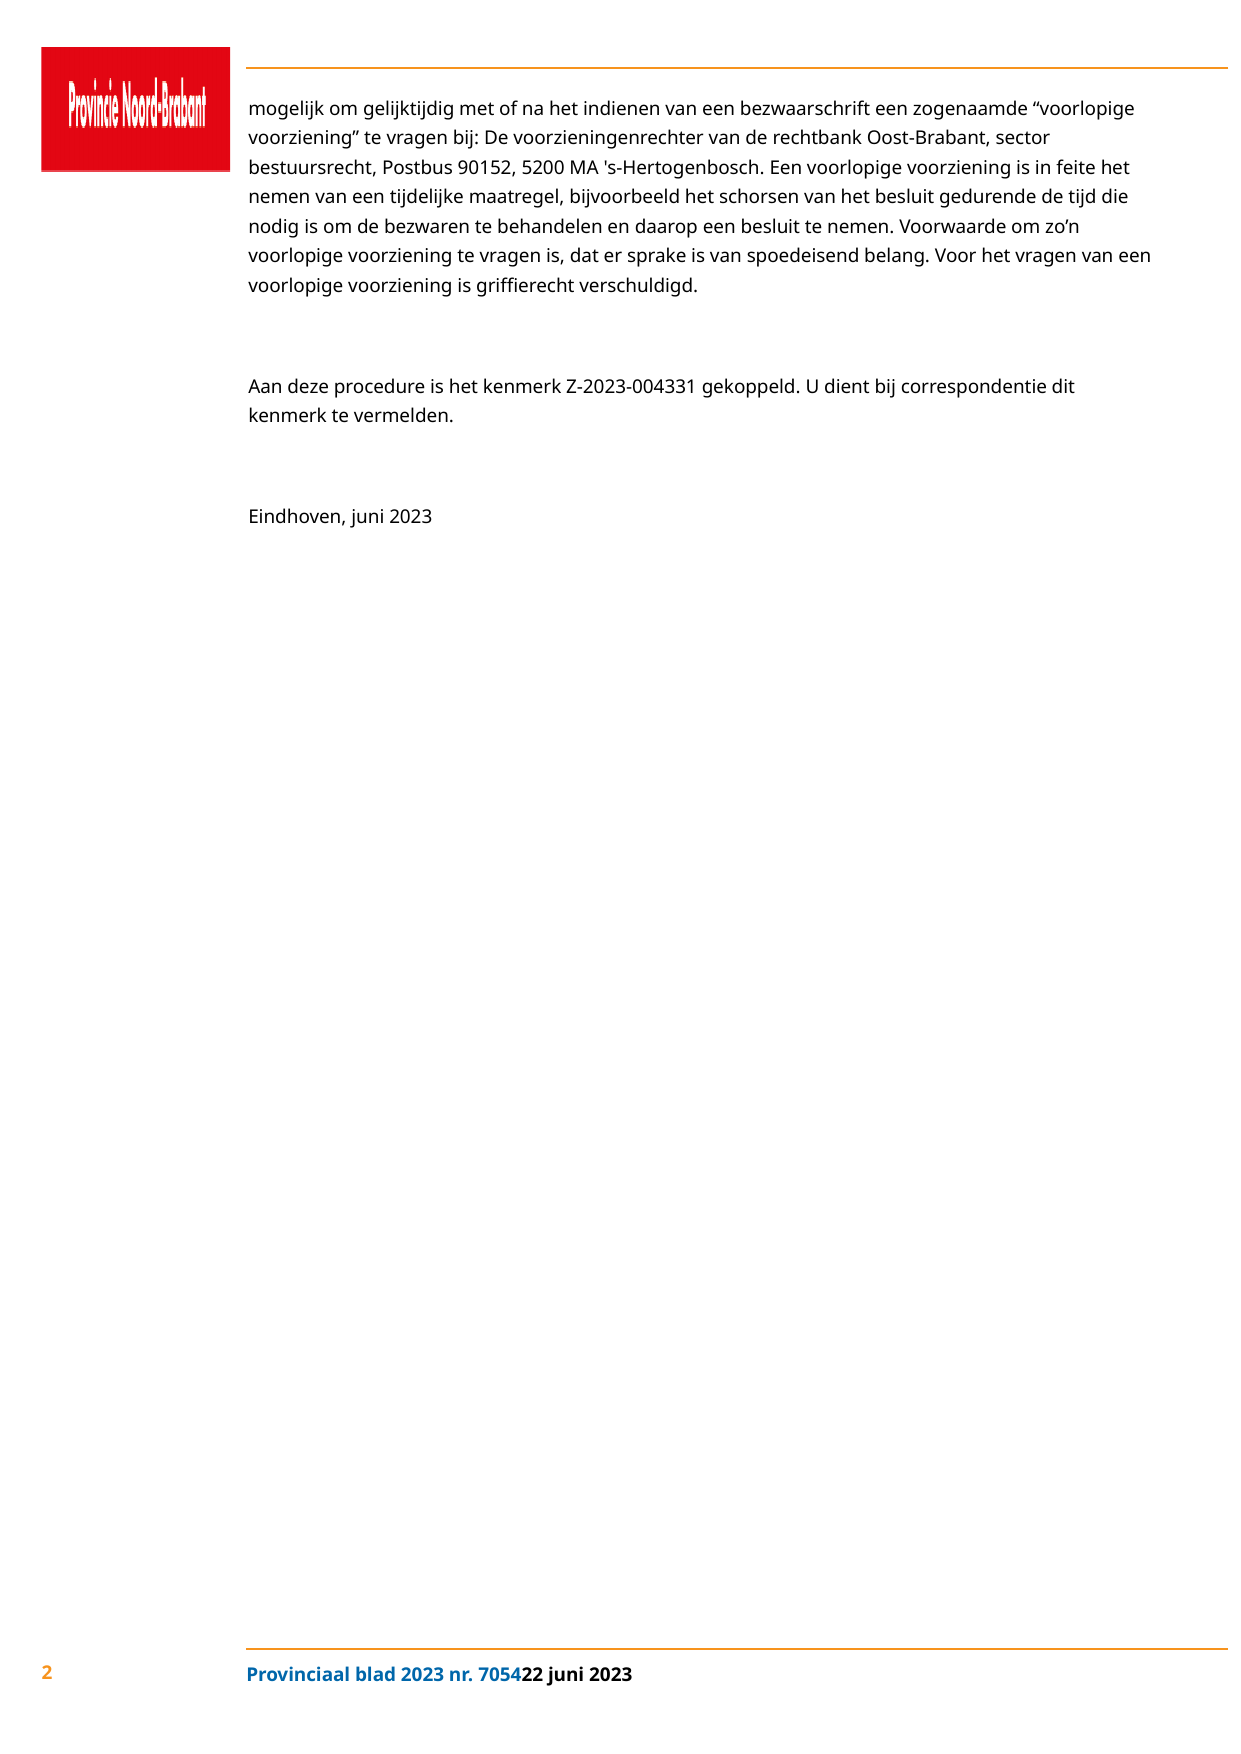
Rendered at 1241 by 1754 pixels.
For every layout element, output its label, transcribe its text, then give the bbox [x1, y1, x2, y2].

text Aan deze procedure is het kenmerk Z-2023-004331 gekoppeld. U dient bij correspondentie dit kenmerk te vermelden. [248, 373, 1152, 428]
text Eindhoven, juni 2023 [248, 503, 1152, 529]
picture [41, 47, 231, 172]
text mogelijk om gelijktijdig met of na het indienen van een bezwaarschrift een zogenaamde “voorlopige voorziening” te vragen bij: De voorzieningenrechter van de rechtbank Oost-Brabant, sector bestuursrecht, Postbus 90152, 5200 MA 's-Hertogenbosch. Een voorlopige voorziening is in feite het nemen van een tijdelijke maatregel, bijvoorbeeld het schorsen van het besluit gedurende de tijd die nodig is om de bezwaren te behandelen en daarop een besluit te nemen. Voorwaarde om zo’n voorlopige voorziening te vragen is, dat er sprake is van spoedeisend belang. Voor het vragen van een voorlopige voorziening is griffierecht verschuldigd. [248, 95, 1152, 298]
